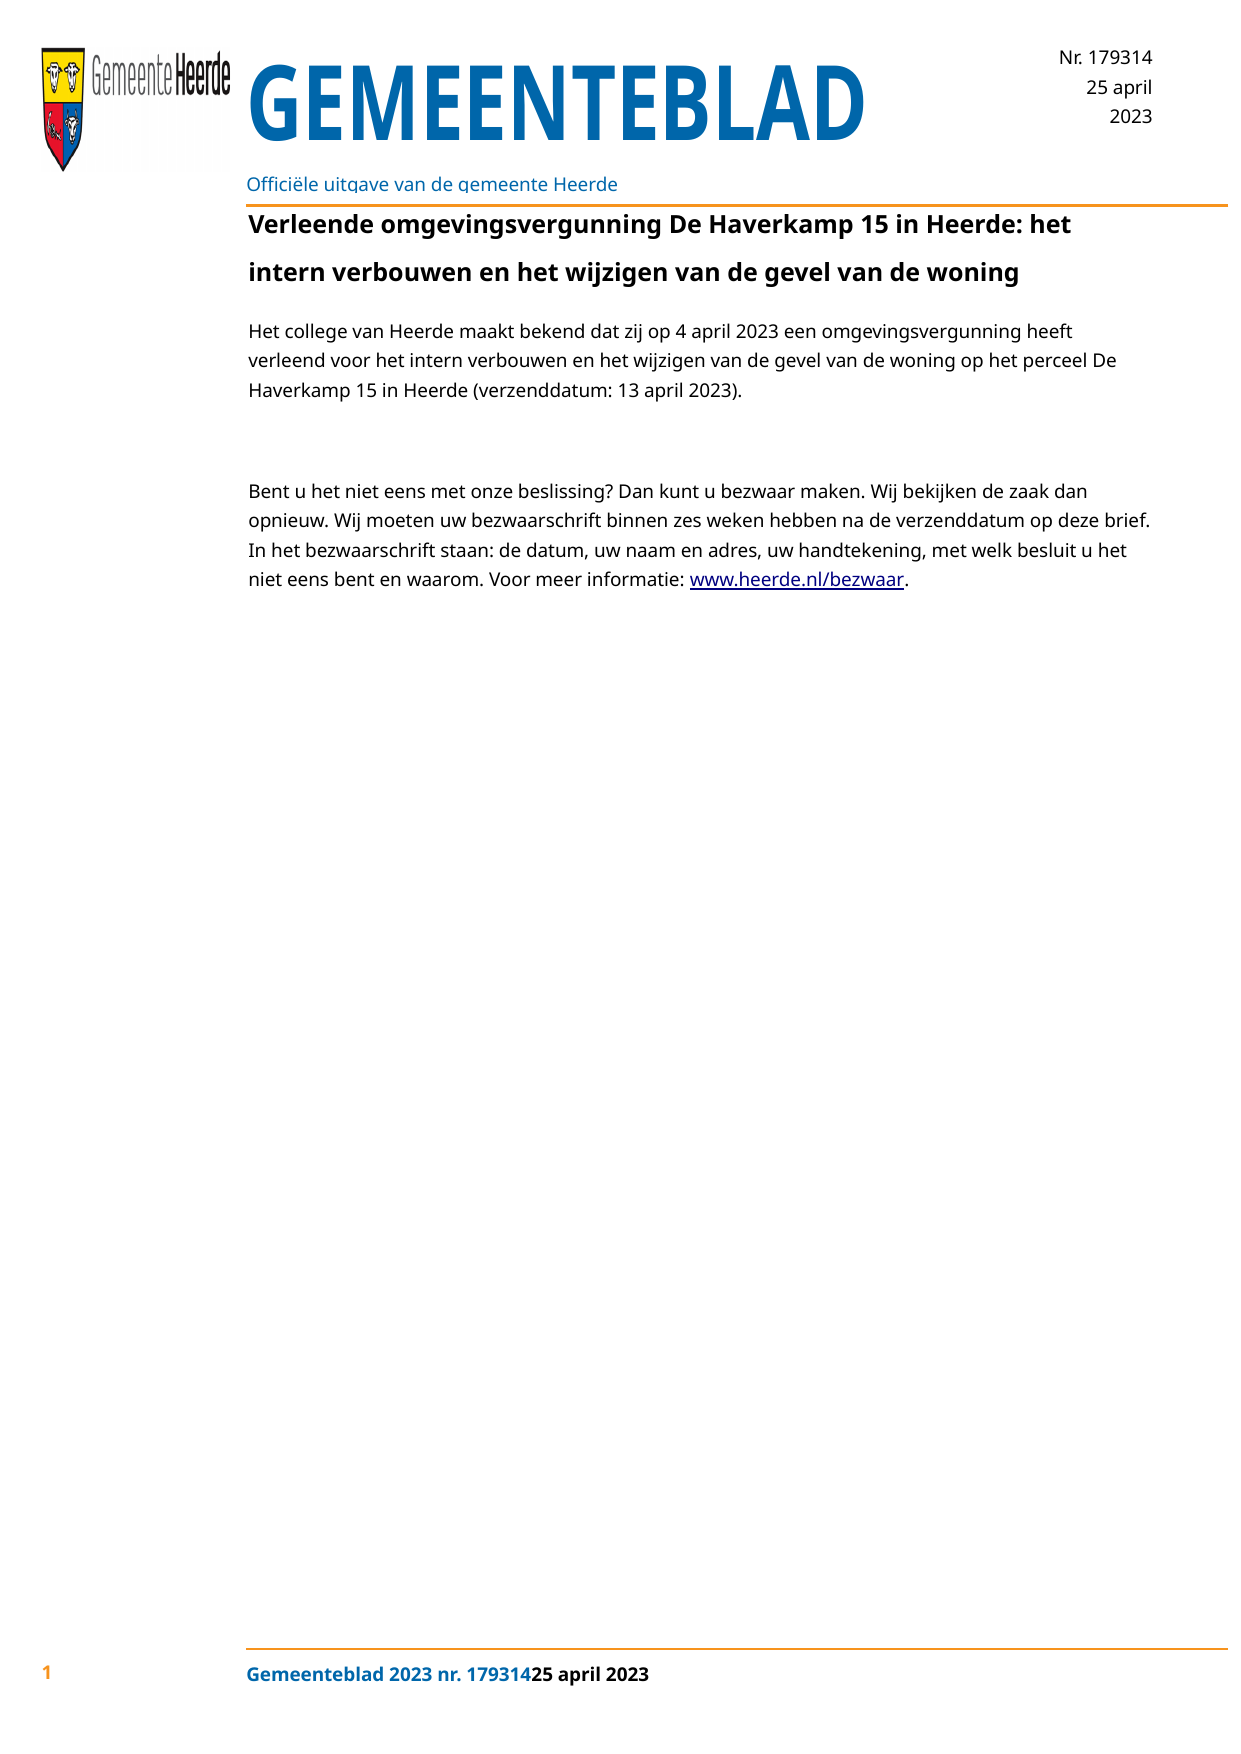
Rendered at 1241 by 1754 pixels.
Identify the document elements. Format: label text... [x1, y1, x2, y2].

text Verleende omgevingsvergunning De Haverkamp 15 in Heerde: het intern verbouwen en het wijzigen van de gevel van de woning [248, 207, 1152, 288]
text Het college van Heerde maakt bekend dat zij op 4 april 2023 een omgevingsvergunning heeft verleend voor het intern verbouwen en het wijzigen van de gevel van de woning op het perceel De Haverkamp 15 in Heerde (verzenddatum: 13 april 2023). [248, 318, 1152, 403]
picture [41, 47, 231, 172]
text Bent u het niet eens met onze beslissing? Dan kunt u bezwaar maken. Wij bekijken de zaak dan opnieuw. Wij moeten uw bezwaarschrift binnen zes weken hebben na de verzenddatum op deze brief. In het bezwaarschrift staan: de datum, uw naam en adres, uw handtekening, met welk besluit u het niet eens bent en waarom. Voor meer informatie: www.heerde.nl/bezwaar. [248, 478, 1152, 592]
